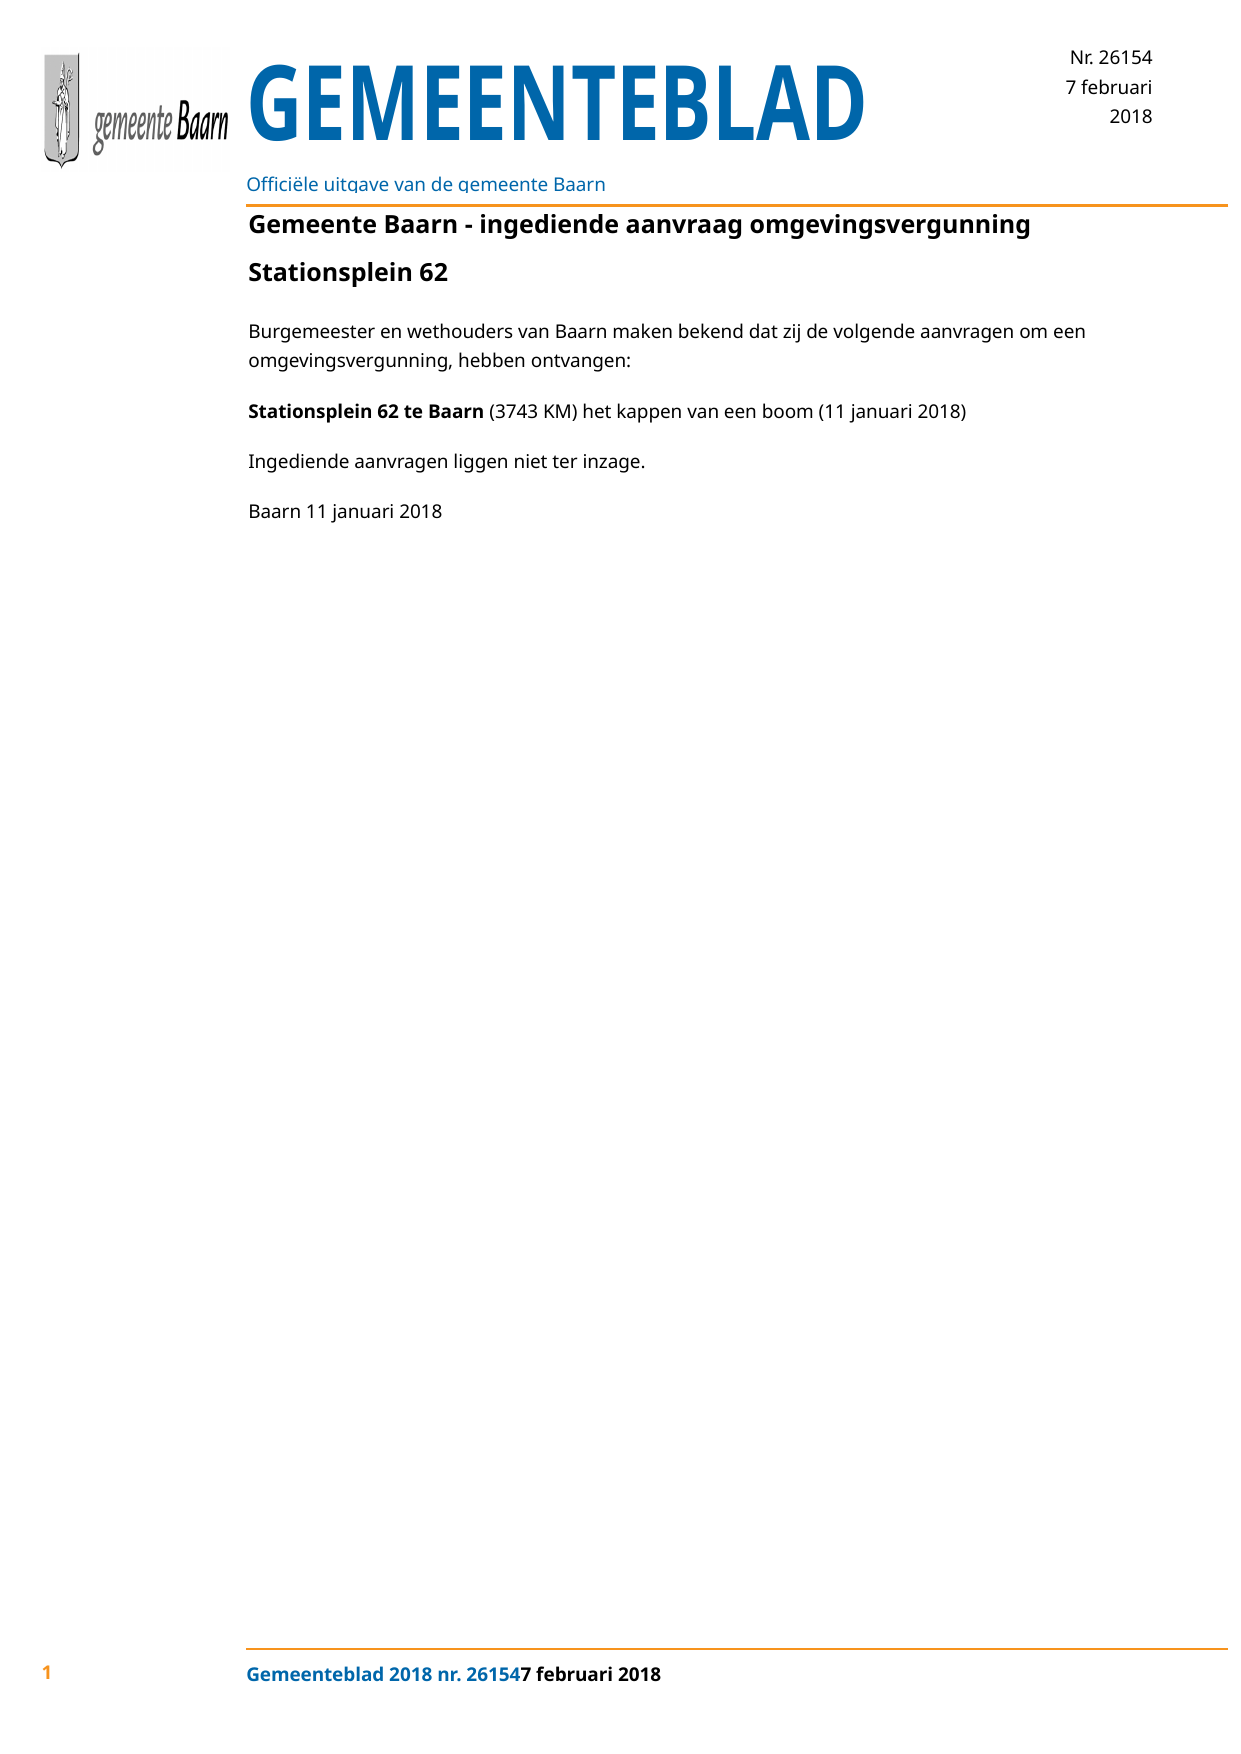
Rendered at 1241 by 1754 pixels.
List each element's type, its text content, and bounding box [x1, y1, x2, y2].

picture [41, 47, 231, 172]
text Ingediende aanvragen liggen niet ter inzage. [248, 448, 1152, 474]
text Baarn 11 januari 2018 [248, 499, 1152, 524]
text Stationsplein 62 te Baarn (3743 KM) het kappen van een boom (11 januari 2018) [248, 398, 1152, 424]
text Burgemeester en wethouders van Baarn maken bekend dat zij de volgende aanvragen om een omgevingsvergunning, hebben ontvangen: [248, 318, 1152, 373]
text Gemeente Baarn - ingediende aanvraag omgevingsvergunning Stationsplein 62 [248, 207, 1152, 288]
